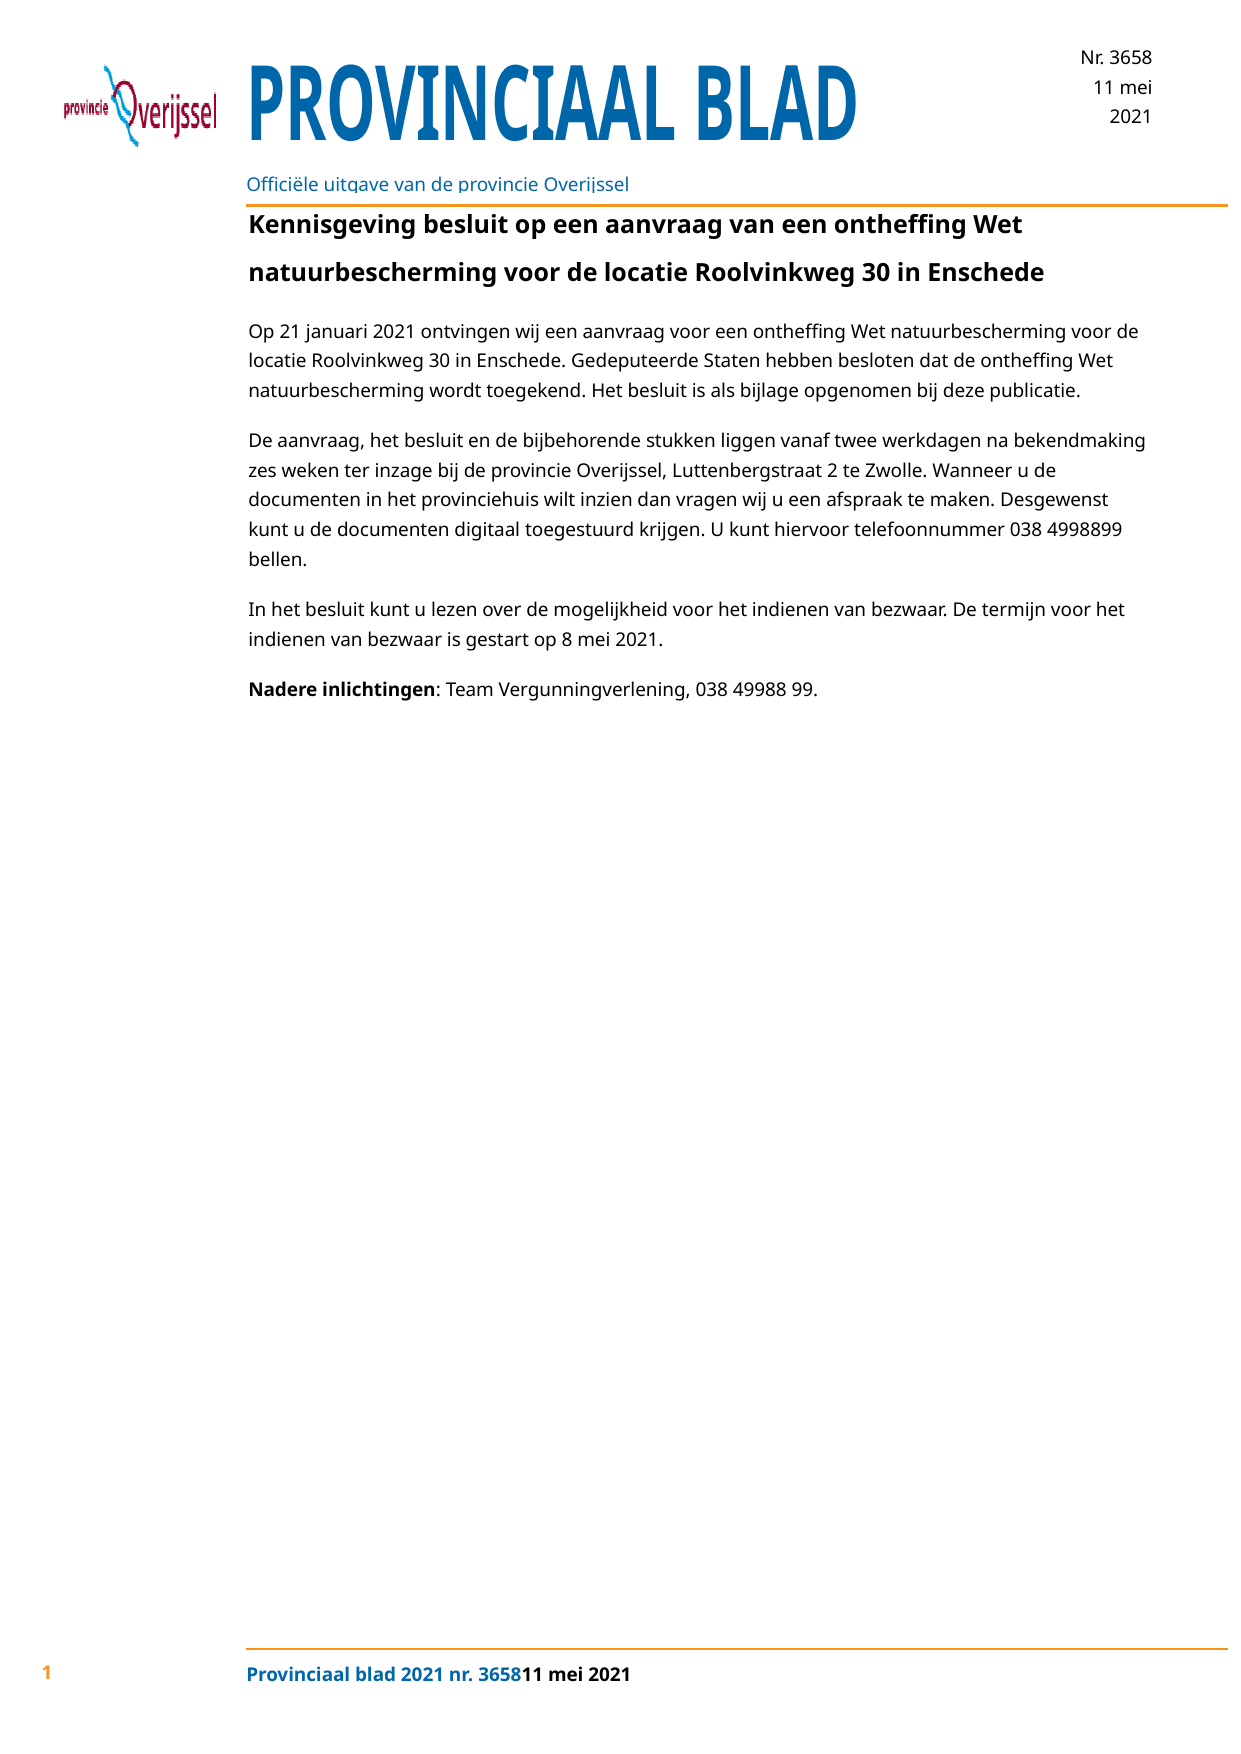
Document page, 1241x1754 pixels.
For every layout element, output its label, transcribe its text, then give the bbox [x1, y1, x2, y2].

text Op 21 januari 2021 ontvingen wij een aanvraag voor een ontheffing Wet natuurbescherming voor de locatie Roolvinkweg 30 in Enschede. Gedeputeerde Staten hebben besloten dat de ontheffing Wet natuurbescherming wordt toegekend. Het besluit is als bijlage opgenomen bij deze publicatie. [248, 318, 1152, 403]
text Kennisgeving besluit op een aanvraag van een ontheffing Wet natuurbescherming voor de locatie Roolvinkweg 30 in Enschede [248, 207, 1152, 288]
text Nadere inlichtingen: Team Vergunningverlening, 038 49988 99. [248, 676, 1152, 702]
text In het besluit kunt u lezen over de mogelijkheid voor het indienen van bezwaar. De termijn voor het indienen van bezwaar is gestart op 8 mei 2021. [248, 596, 1152, 652]
text De aanvraag, het besluit en de bijbehorende stukken liggen vanaf twee werkdagen na bekendmaking zes weken ter inzage bij de provincie Overijssel, Luttenbergstraat 2 te Zwolle. Wanneer u de documenten in het provinciehuis wilt inzien dan vragen wij u een afspraak te maken. Desgewenst kunt u de documenten digitaal toegestuurd krijgen. U kunt hiervoor telefoonnummer 038 4998899 bellen. [248, 427, 1152, 572]
picture [41, 47, 231, 172]
